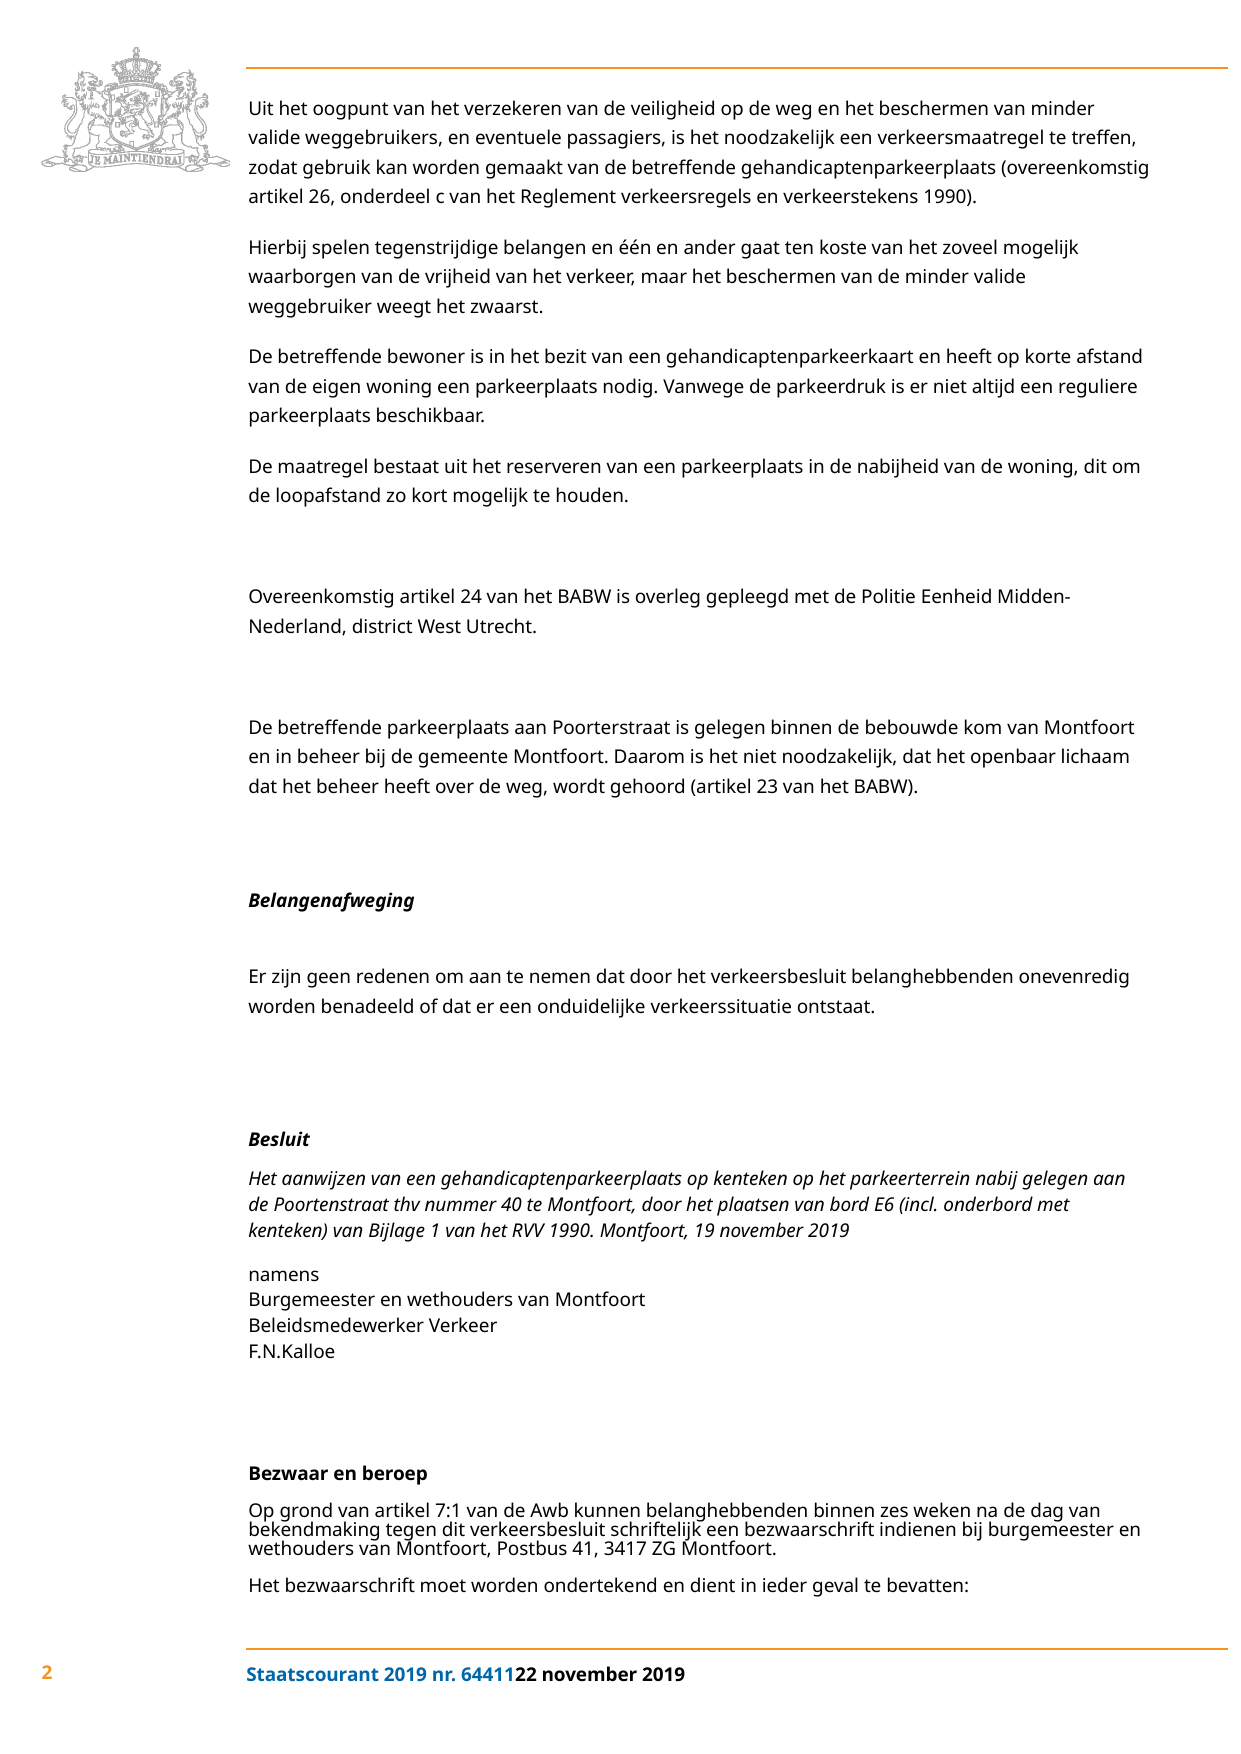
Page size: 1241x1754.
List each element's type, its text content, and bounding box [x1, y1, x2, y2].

text namens [248, 1261, 1152, 1286]
text Besluit [248, 1126, 1152, 1152]
text De betreffende parkeerplaats aan Poorterstraat is gelegen binnen de bebouwde kom van Montfoort en in beheer bij de gemeente Montfoort. Daarom is het niet noodzakelijk, dat het openbaar lichaam dat het beheer heeft over de weg, wordt gehoord (artikel 23 van het BABW). [248, 714, 1152, 799]
text Bezwaar en beroep [248, 1465, 1152, 1484]
text Belangenafweging [248, 887, 1152, 913]
text Overeenkomstig artikel 24 van het BABW is overleg gepleegd met de Politie Eenheid Midden-Nederland, district West Utrecht. [248, 583, 1152, 639]
text Hierbij spelen tegenstrijdige belangen en één en ander gaat ten koste van het zoveel mogelijk waarborgen van de vrijheid van het verkeer, maar het beschermen van de minder valide weggebruiker weegt het zwaarst. [248, 234, 1152, 319]
text Burgemeester en wethouders van Montfoort [248, 1286, 1152, 1312]
text Het bezwaarschrift moet worden ondertekend en dient in ieder geval te bevatten: [248, 1577, 1152, 1597]
text De betreffende bewoner is in het bezit van een gehandicaptenparkeerkaart en heeft op korte afstand van de eigen woning een parkeerplaats nodig. Vanwege de parkeerdruk is er niet altijd een reguliere parkeerplaats beschikbaar. [248, 343, 1152, 428]
text Het aanwijzen van een gehandicaptenparkeerplaats op kenteken op het parkeerterrein nabij gelegen aan de Poortenstraat thv nummer 40 te Montfoort, door het plaatsen van bord E6 (incl. onderbord met kenteken) van Bijlage 1 van het RVV 1990. Montfoort, 19 november 2019 [248, 1165, 1152, 1242]
text Beleidsmedewerker Verkeer [248, 1312, 1152, 1338]
text Op grond van artikel 7:1 van de Awb kunnen belanghebbenden binnen zes weken na de dag van bekendmaking tegen dit verkeersbesluit schriftelijk een bezwaarschrift indienen bij burgemeester en wethouders van Montfoort, Postbus 41, 3417 ZG Montfoort. [248, 1502, 1152, 1560]
picture [41, 47, 231, 172]
text Er zijn geen redenen om aan te nemen dat door het verkeersbesluit belanghebbenden onevenredig worden benadeeld of dat er een onduidelijke verkeerssituatie ontstaat. [248, 964, 1152, 1019]
text Uit het oogpunt van het verzekeren van de veiligheid op de weg en het beschermen van minder valide weggebruikers, en eventuele passagiers, is het noodzakelijk een verkeersmaatregel te treffen, zodat gebruik kan worden gemaakt van de betreffende gehandicaptenparkeerplaats (overeenkomstig artikel 26, onderdeel c van het Reglement verkeersregels en verkeerstekens 1990). [248, 95, 1152, 209]
text De maatregel bestaat uit het reserveren van een parkeerplaats in de nabijheid van de woning, dit om de loopafstand zo kort mogelijk te houden. [248, 453, 1152, 508]
text F.N.Kalloe [248, 1338, 1152, 1364]
